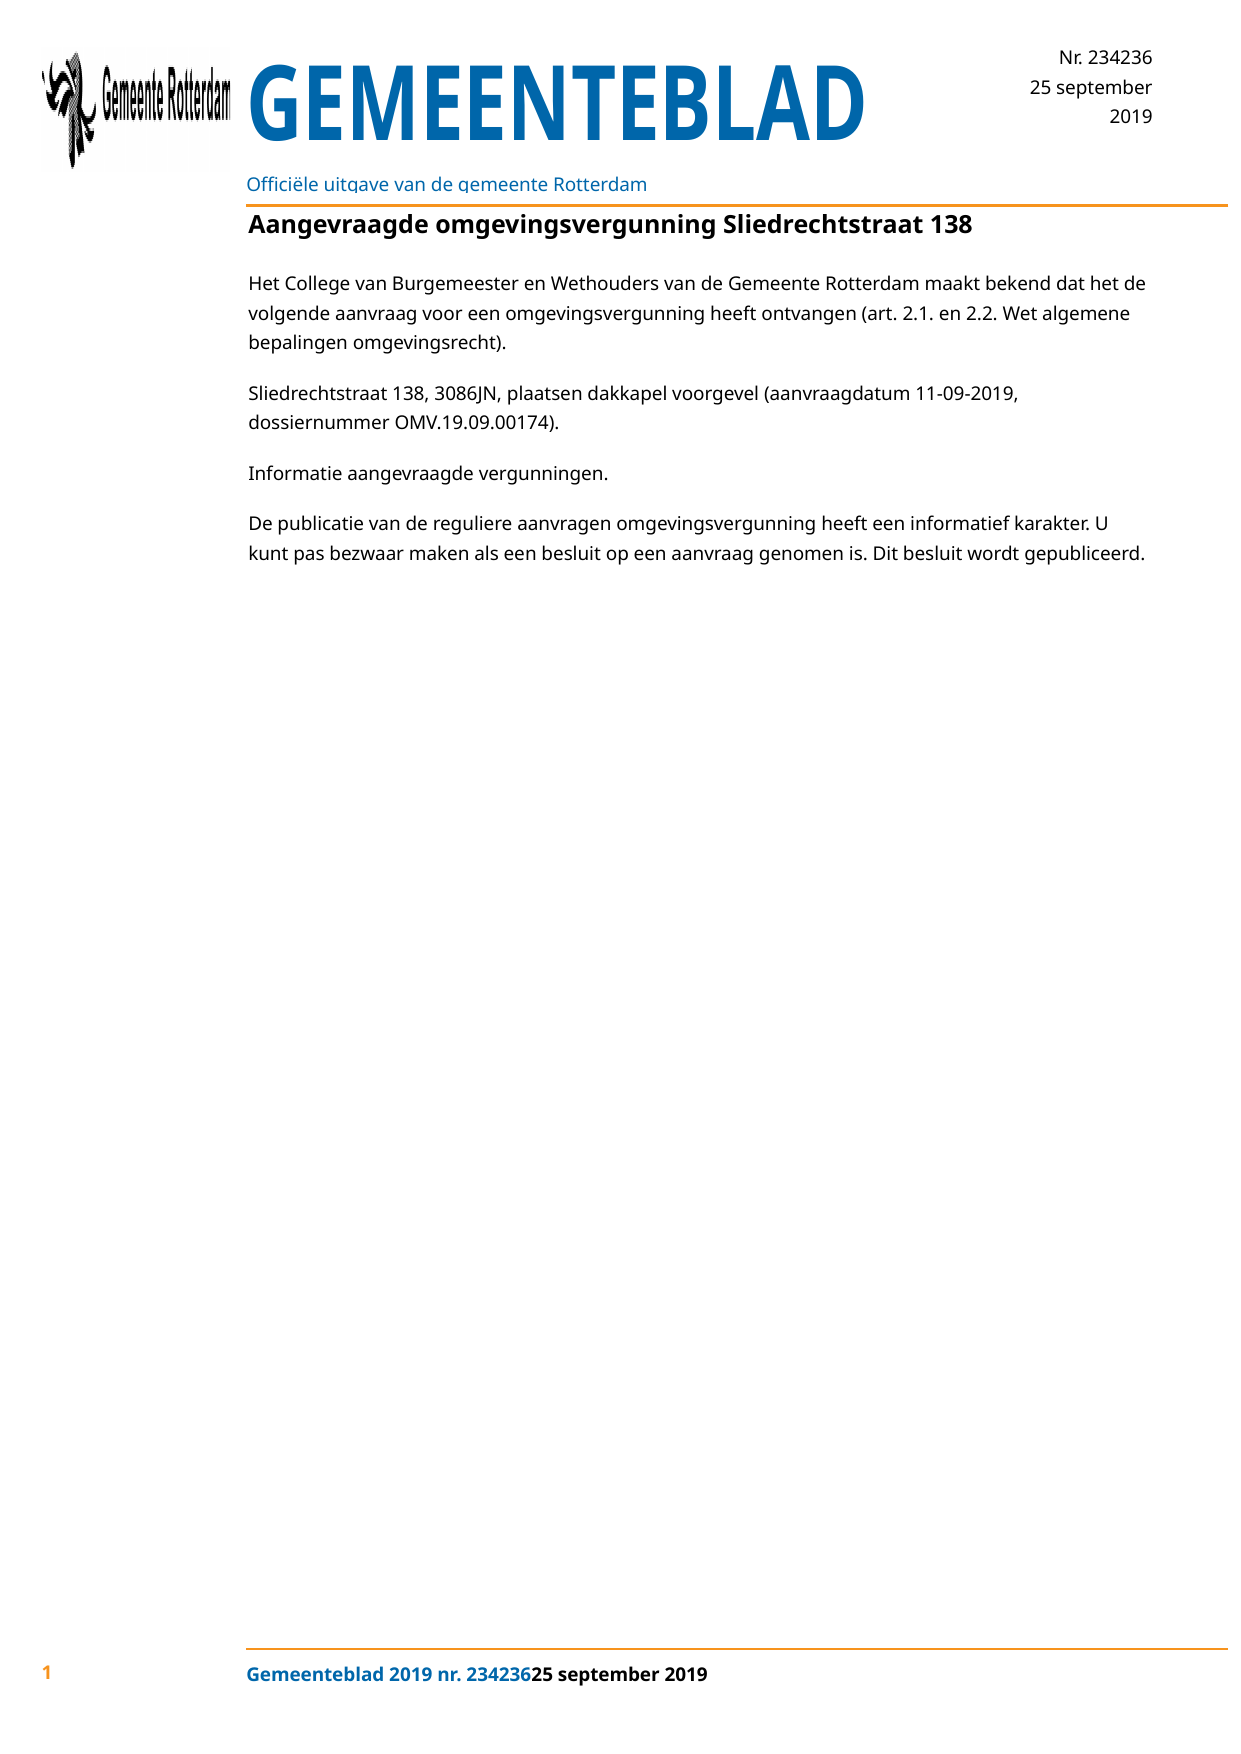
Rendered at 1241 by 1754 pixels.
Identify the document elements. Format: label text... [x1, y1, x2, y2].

text De publicatie van de reguliere aanvragen omgevingsvergunning heeft een informatief karakter. U kunt pas bezwaar maken als een besluit op een aanvraag genomen is. Dit besluit wordt gepubliceerd. [248, 510, 1152, 566]
text Sliedrechtstraat 138, 3086JN, plaatsen dakkapel voorgevel (aanvraagdatum 11-09-2019, dossiernummer OMV.19.09.00174). [248, 380, 1152, 435]
text Het College van Burgemeester en Wethouders van de Gemeente Rotterdam maakt bekend dat het de volgende aanvraag voor een omgevingsvergunning heeft ontvangen (art. 2.1. en 2.2. Wet algemene bepalingen omgevingsrecht). [248, 270, 1152, 355]
picture [41, 47, 231, 172]
text Aangevraagde omgevingsvergunning Sliedrechtstraat 138 [248, 207, 1152, 241]
text Informatie aangevraagde vergunningen. [248, 460, 1152, 486]
